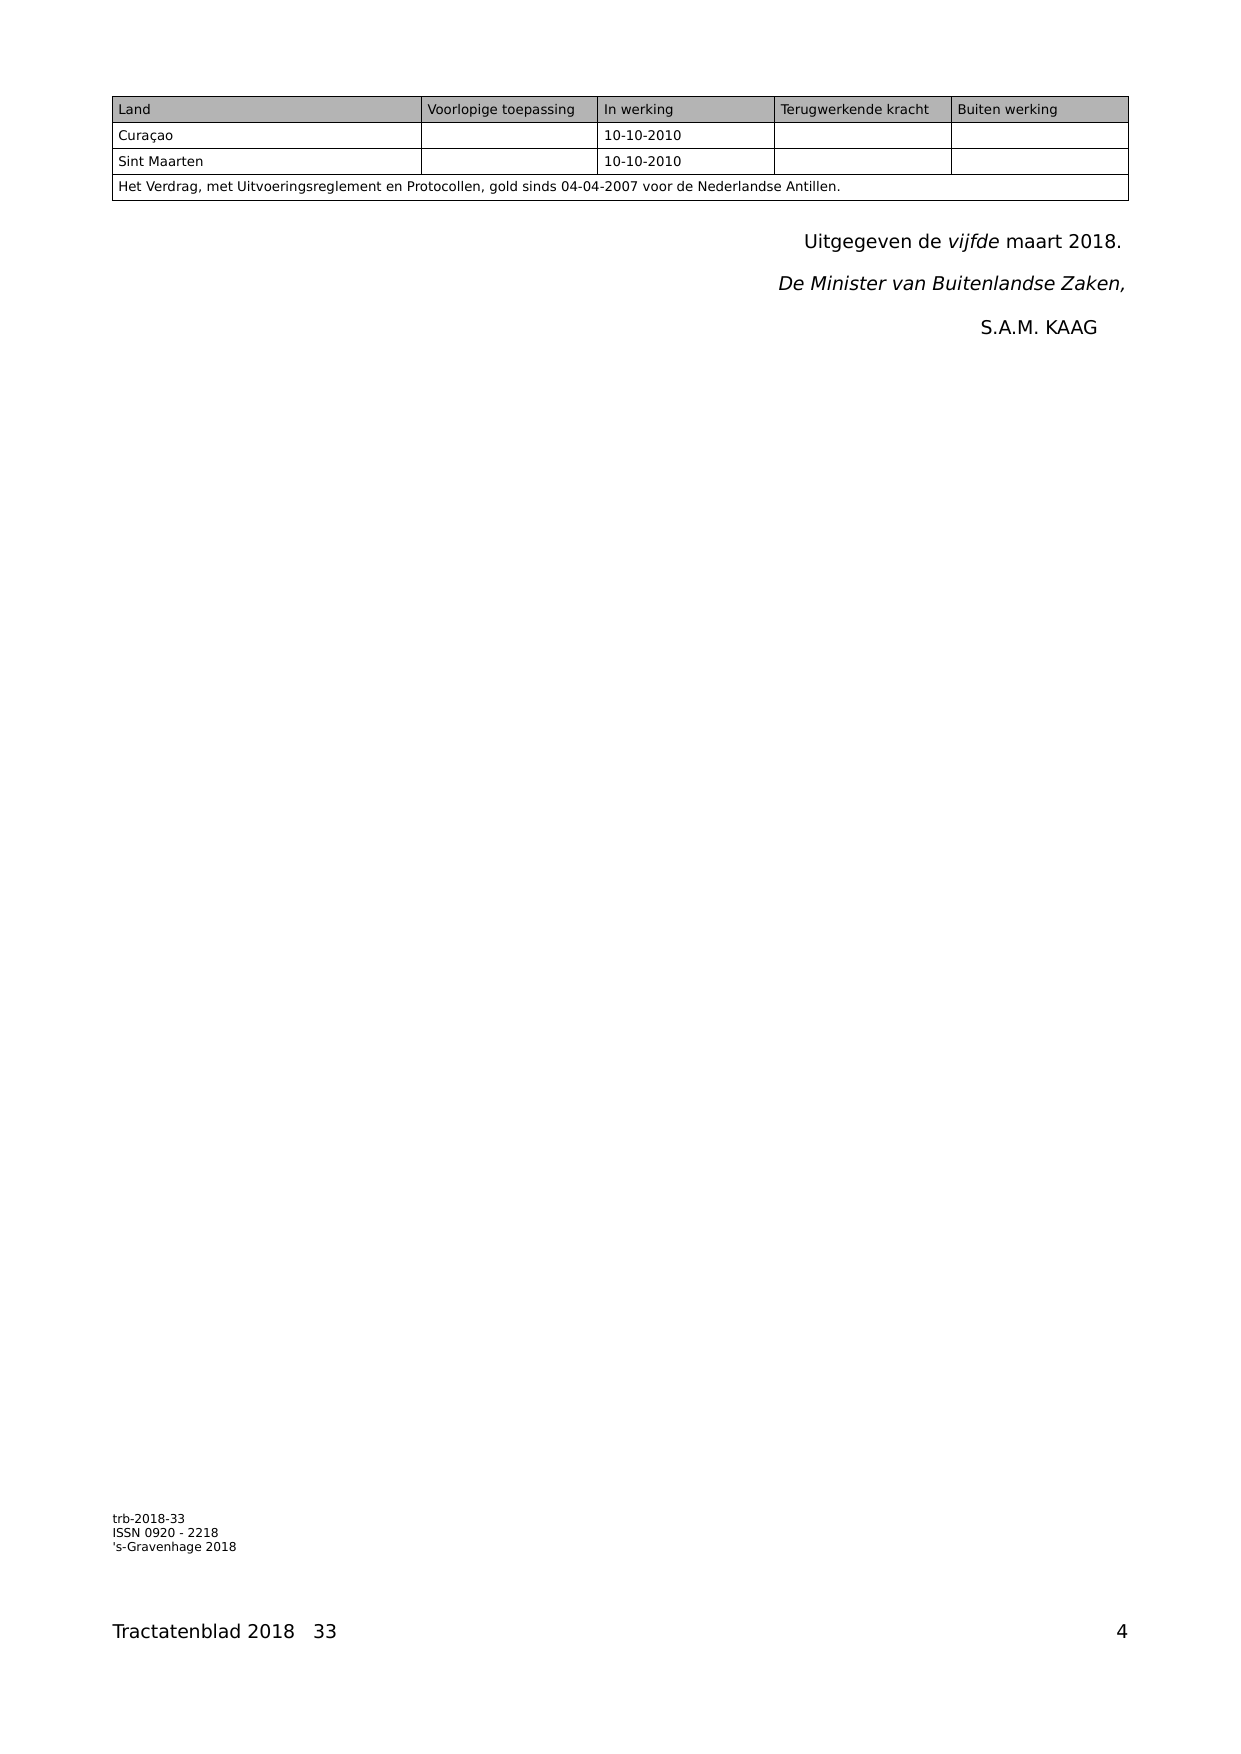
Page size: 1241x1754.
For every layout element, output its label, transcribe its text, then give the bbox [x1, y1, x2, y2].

table_header Buiten werking [952, 97, 1128, 122]
text De Minister van Buitenlandse Zaken, S.A.M. KAAG [112, 273, 1128, 339]
text ISSN 0920 - 2218 [112, 1526, 346, 1540]
table_cell [952, 123, 1128, 148]
table_header Terugwerkende kracht [775, 97, 951, 122]
table_cell [422, 123, 597, 148]
text Uitgegeven de vijfde maart 2018. [112, 231, 1128, 253]
text 's-Gravenhage 2018 [112, 1540, 346, 1554]
table_cell Het Verdrag, met Uitvoeringsreglement en Protocollen, gold sinds 04-04-2007 voor de Nederlandse Antillen. [113, 175, 1128, 200]
table_header Land [113, 97, 421, 122]
table_cell Sint Maarten [113, 149, 421, 174]
table_header In werking [598, 97, 774, 122]
table_cell 10-10-2010 [598, 123, 774, 148]
table_cell [952, 149, 1128, 174]
table_cell 10-10-2010 [598, 149, 774, 174]
table_header Voorlopige toepassing [422, 97, 597, 122]
text trb-2018-33 [112, 1512, 346, 1526]
table_cell [422, 149, 597, 174]
table_cell [775, 123, 951, 148]
table_cell Curaçao [113, 123, 421, 148]
table_cell [775, 149, 951, 174]
